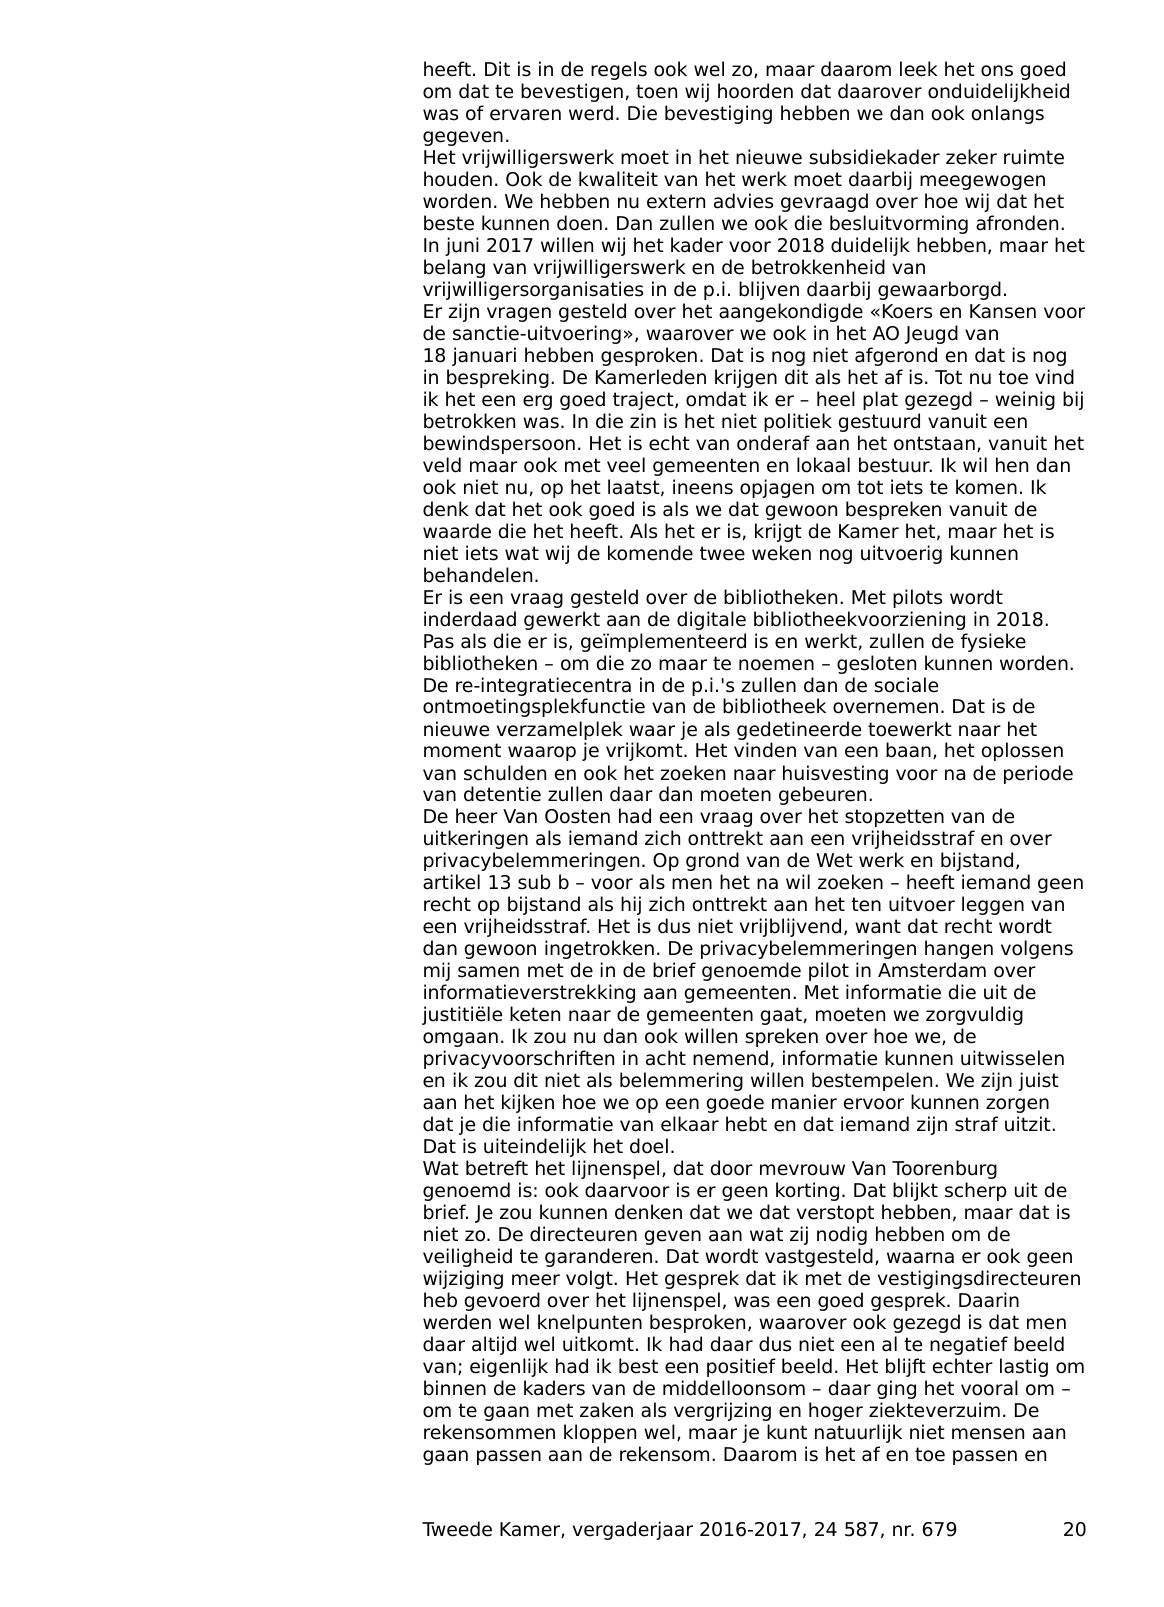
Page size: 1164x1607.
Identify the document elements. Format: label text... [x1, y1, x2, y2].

text Wat betreft het lijnenspel, dat door mevrouw Van Toorenburg genoemd is: ook daarvoor is er geen korting. Dat blijkt scherp uit de brief. Je zou kunnen denken dat we dat verstopt hebben, maar dat is niet zo. De directeuren geven aan wat zij nodig hebben om de veiligheid te garanderen. Dat wordt vastgesteld, waarna er ook geen wijziging meer volgt. Het gesprek dat ik met de vestigingsdirecteuren heb gevoerd over het lijnenspel, was een goed gesprek. Daarin werden wel knelpunten besproken, waarover ook gezegd is dat men daar altijd wel uitkomt. Ik had daar dus niet een al te negatief beeld van; eigenlijk had ik best een positief beeld. Het blijft echter lastig om binnen de kaders van de middelloonsom – daar ging het vooral om – om te gaan met zaken als vergrijzing en hoger ziekteverzuim. De rekensommen kloppen wel, maar je kunt natuurlijk niet mensen aan gaan passen aan de rekensom. Daarom is het af en toe passen en [422, 1158, 1087, 1466]
text Er zijn vragen gesteld over het aangekondigde «Koers en Kansen voor de sanctie-uitvoering», waarover we ook in het AO Jeugd van 18 januari hebben gesproken. Dat is nog niet afgerond en dat is nog in bespreking. De Kamerleden krijgen dit als het af is. Tot nu toe vind ik het een erg goed traject, omdat ik er – heel plat gezegd – weinig bij betrokken was. In die zin is het niet politiek gestuurd vanuit een bewindspersoon. Het is echt van onderaf aan het ontstaan, vanuit het veld maar ook met veel gemeenten en lokaal bestuur. Ik wil hen dan ook niet nu, op het laatst, ineens opjagen om tot iets te komen. Ik denk dat het ook goed is als we dat gewoon bespreken vanuit de waarde die het heeft. Als het er is, krijgt de Kamer het, maar het is niet iets wat wij de komende twee weken nog uitvoerig kunnen behandelen. [422, 301, 1087, 587]
text Het vrijwilligerswerk moet in het nieuwe subsidiekader zeker ruimte houden. Ook de kwaliteit van het werk moet daarbij meegewogen worden. We hebben nu extern advies gevraagd over hoe wij dat het beste kunnen doen. Dan zullen we ook die besluitvorming afronden. In juni 2017 willen wij het kader voor 2018 duidelijk hebben, maar het belang van vrijwilligerswerk en de betrokkenheid van vrijwilligersorganisaties in de p.i. blijven daarbij gewaarborgd. [422, 147, 1087, 301]
text heeft. Dit is in de regels ook wel zo, maar daarom leek het ons goed om dat te bevestigen, toen wij hoorden dat daarover onduidelijkheid was of ervaren werd. Die bevestiging hebben we dan ook onlangs gegeven. [422, 59, 1087, 147]
text Er is een vraag gesteld over de bibliotheken. Met pilots wordt inderdaad gewerkt aan de digitale bibliotheekvoorziening in 2018. Pas als die er is, geïmplementeerd is en werkt, zullen de fysieke bibliotheken – om die zo maar te noemen – gesloten kunnen worden. De re-integratiecentra in de p.i.'s zullen dan de sociale ontmoetingsplekfunctie van de bibliotheek overnemen. Dat is de nieuwe verzamelplek waar je als gedetineerde toewerkt naar het moment waarop je vrijkomt. Het vinden van een baan, het oplossen van schulden en ook het zoeken naar huisvesting voor na de periode van detentie zullen daar dan moeten gebeuren. [422, 587, 1087, 806]
text De heer Van Oosten had een vraag over het stopzetten van de uitkeringen als iemand zich onttrekt aan een vrijheidsstraf en over privacybelemmeringen. Op grond van de Wet werk en bijstand, artikel 13 sub b – voor als men het na wil zoeken – heeft iemand geen recht op bijstand als hij zich onttrekt aan het ten uitvoer leggen van een vrijheidsstraf. Het is dus niet vrijblijvend, want dat recht wordt dan gewoon ingetrokken. De privacybelemmeringen hangen volgens mij samen met de in de brief genoemde pilot in Amsterdam over informatieverstrekking aan gemeenten. Met informatie die uit de justitiële keten naar de gemeenten gaat, moeten we zorgvuldig omgaan. Ik zou nu dan ook willen spreken over hoe we, de privacyvoorschriften in acht nemend, informatie kunnen uitwisselen en ik zou dit niet als belemmering willen bestempelen. We zijn juist aan het kijken hoe we op een goede manier ervoor kunnen zorgen dat je die informatie van elkaar hebt en dat iemand zijn straf uitzit. Dat is uiteindelijk het doel. [422, 806, 1087, 1158]
